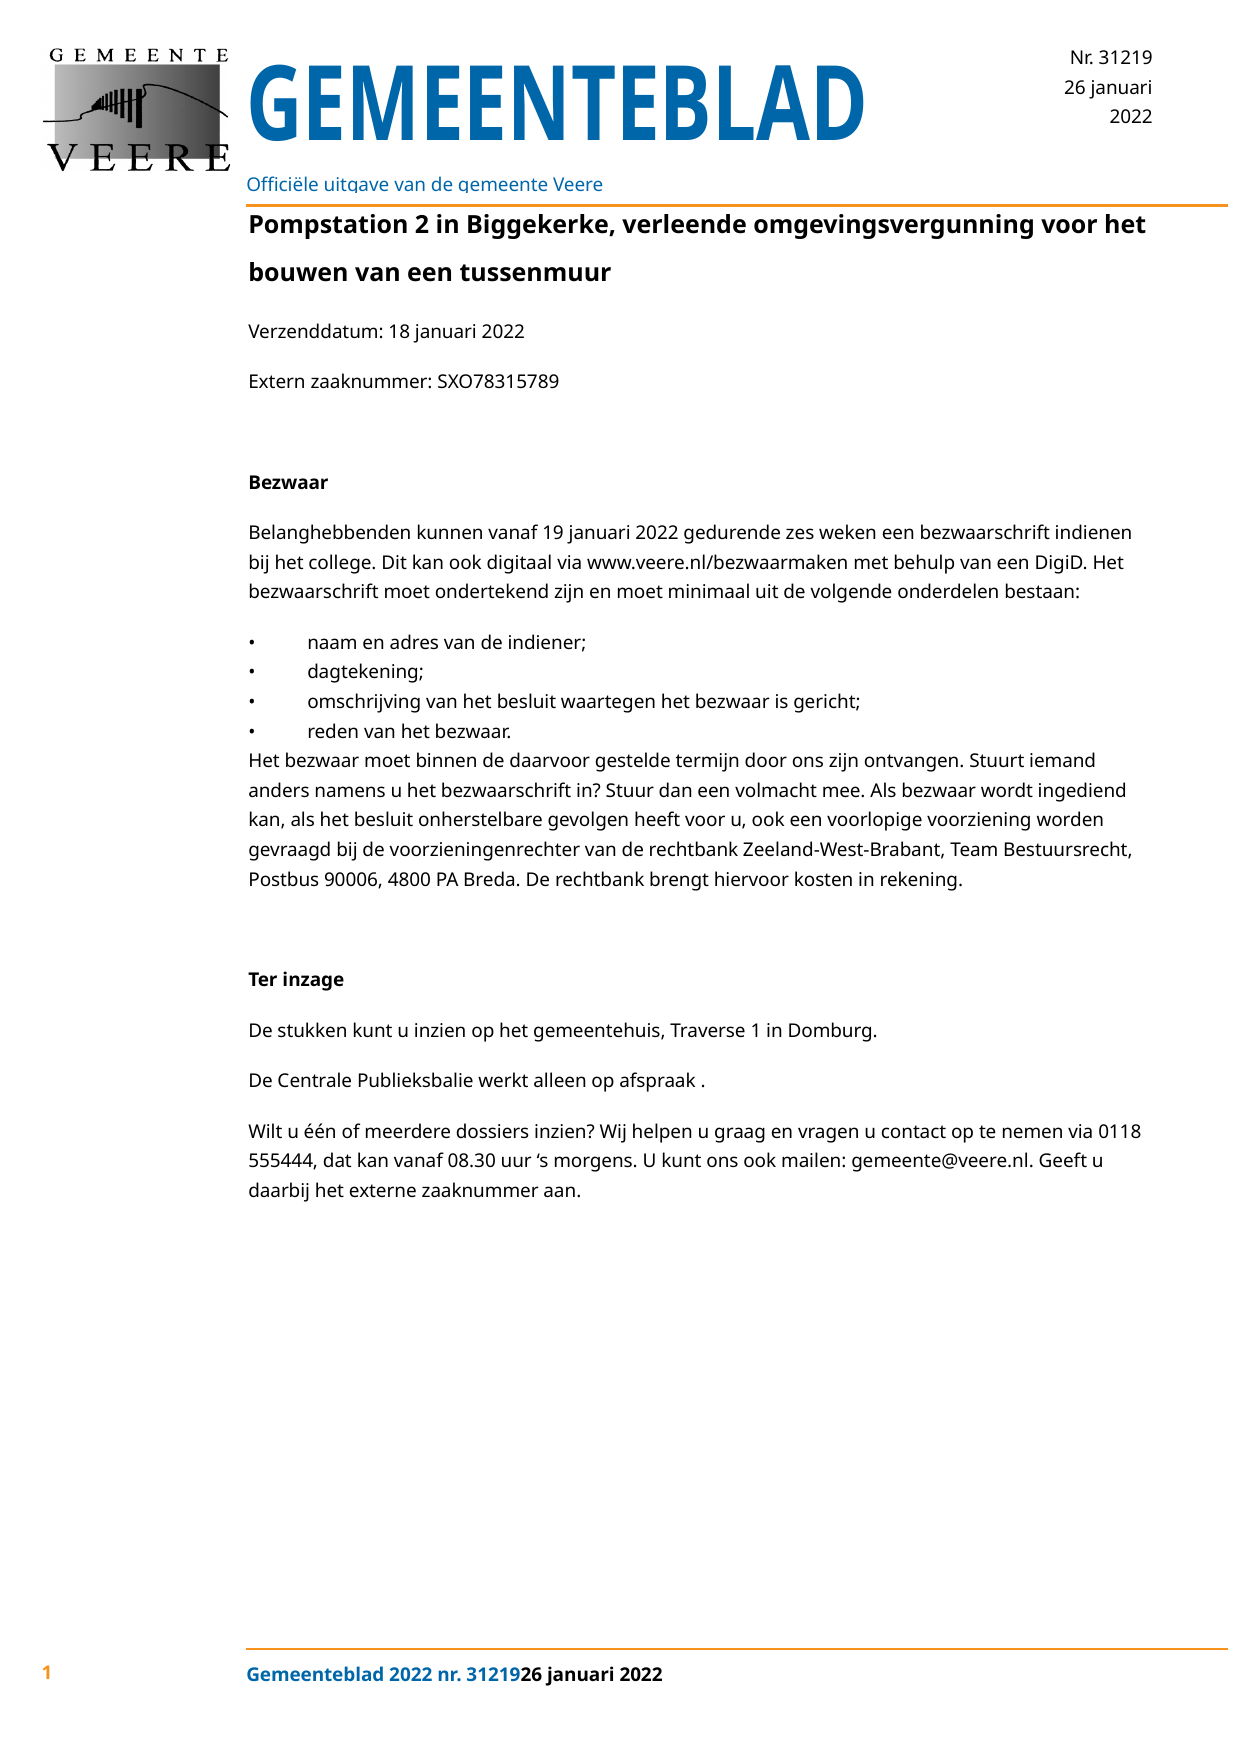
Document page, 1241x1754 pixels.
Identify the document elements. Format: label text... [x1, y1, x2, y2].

text Bezwaar [248, 469, 1152, 495]
list dagtekening; [248, 659, 1152, 684]
list omschrijving van het besluit waartegen het bezwaar is gericht; [248, 688, 1152, 714]
text Verzenddatum: 18 januari 2022 [248, 318, 1152, 344]
text De stukken kunt u inzien op het gemeentehuis, Traverse 1 in Domburg. [248, 1017, 1152, 1043]
text Ter inzage [248, 967, 1152, 992]
text Pompstation 2 in Biggekerke, verleende omgevingsvergunning voor het bouwen van een tussenmuur [248, 207, 1152, 288]
text Het bezwaar moet binnen de daarvoor gestelde termijn door ons zijn ontvangen. Stuurt iemand anders namens u het bezwaarschrift in? Stuur dan een volmacht mee. Als bezwaar wordt ingediend kan, als het besluit onherstelbare gevolgen heeft voor u, ook een voorlopige voorziening worden gevraagd bij de voorzieningenrechter van de rechtbank Zeeland-West-Brabant, Team Bestuursrecht, Postbus 90006, 4800 PA Breda. De rechtbank brengt hiervoor kosten in rekening. [248, 747, 1152, 892]
text Belanghebbenden kunnen vanaf 19 januari 2022 gedurende zes weken een bezwaarschrift indienen bij het college. Dit kan ook digitaal via www.veere.nl/bezwaarmaken met behulp van een DigiD. Het bezwaarschrift moet ondertekend zijn en moet minimaal uit de volgende onderdelen bestaan: [248, 519, 1152, 604]
list reden van het bezwaar. [248, 718, 1152, 744]
text Wilt u één of meerdere dossiers inzien? Wij helpen u graag en vragen u contact op te nemen via 0118 555444, dat kan vanaf 08.30 uur ‘s morgens. U kunt ons ook mailen: gemeente@veere.nl. Geeft u daarbij het externe zaaknummer aan. [248, 1118, 1152, 1203]
picture [41, 47, 231, 172]
text De Centrale Publieksbalie werkt alleen op afspraak . [248, 1067, 1152, 1093]
list naam en adres van de indiener; [248, 629, 1152, 655]
text Extern zaaknummer: SXO78315789 [248, 368, 1152, 394]
